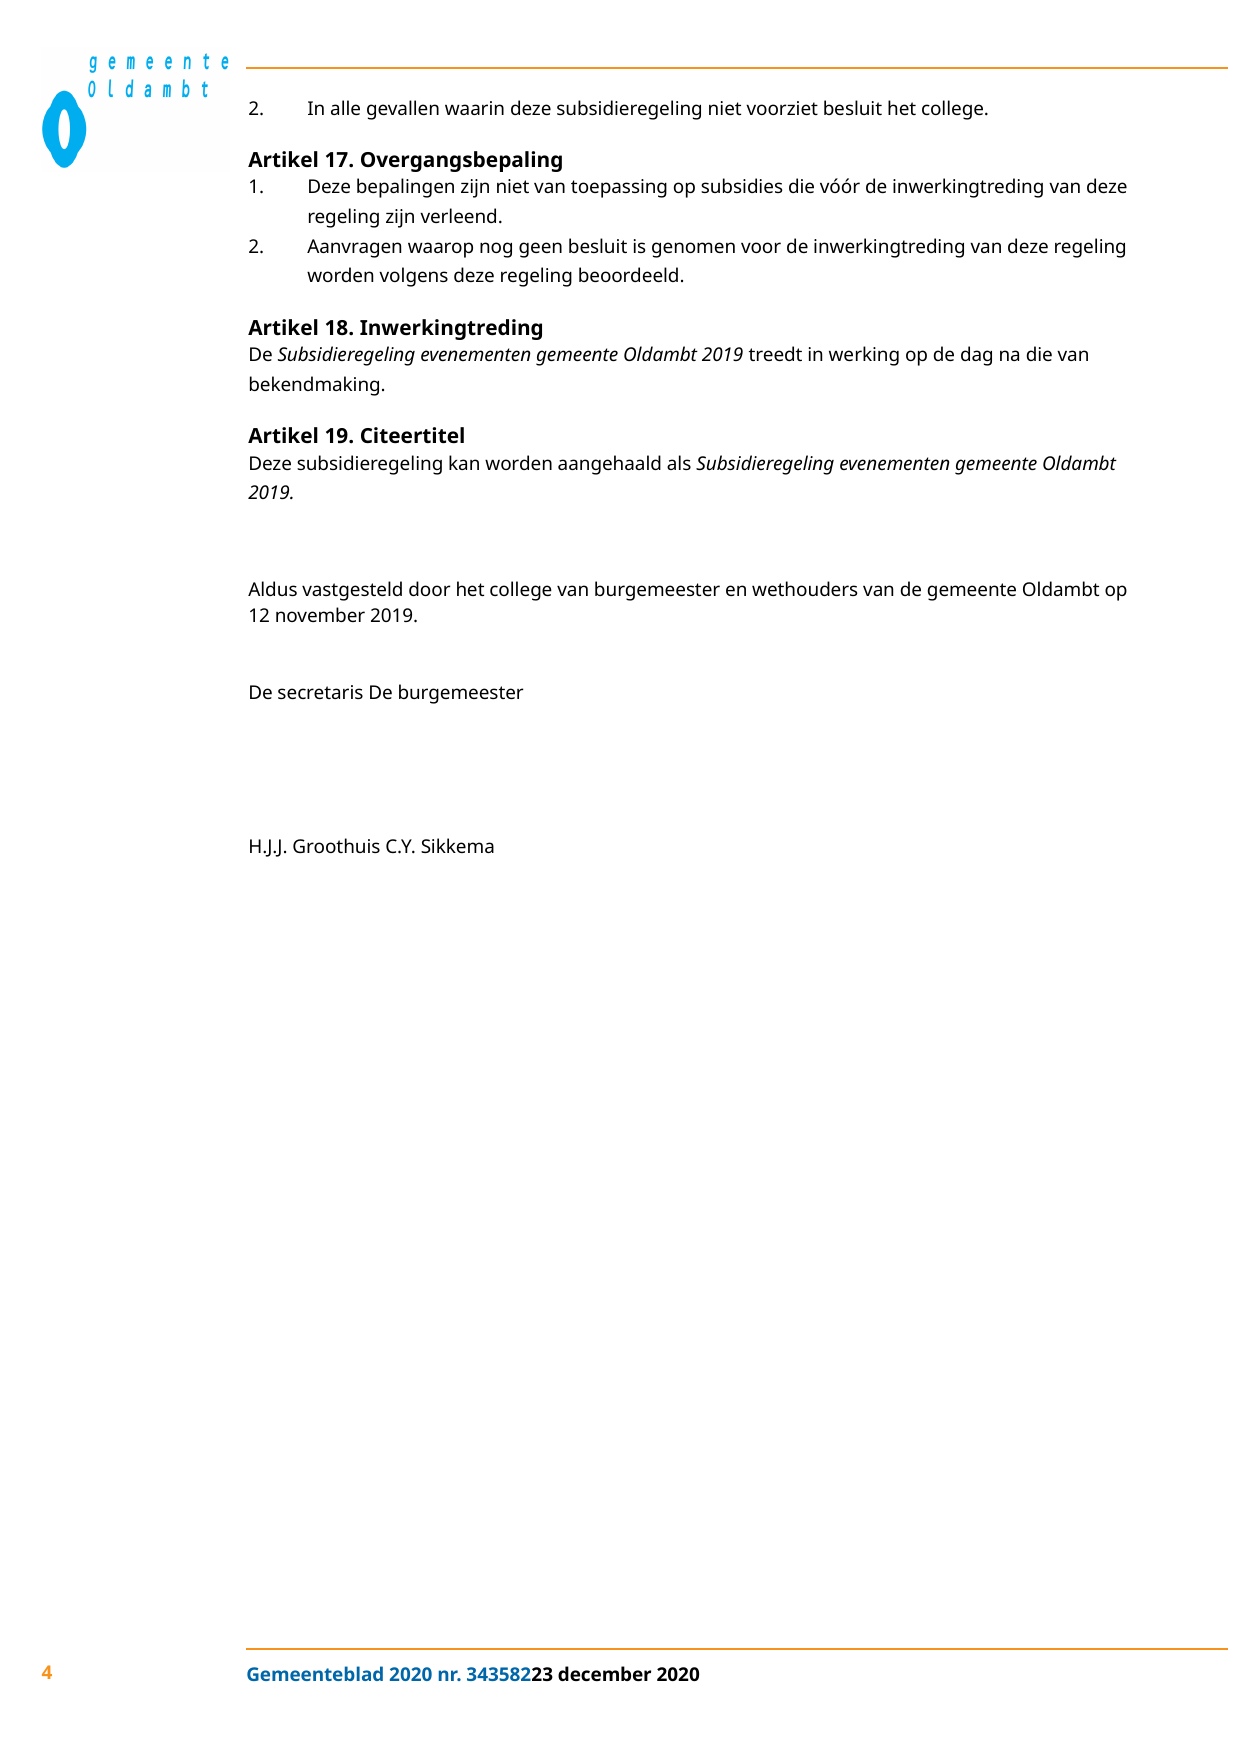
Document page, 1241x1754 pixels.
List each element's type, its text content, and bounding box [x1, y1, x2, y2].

text Aldus vastgesteld door het college van burgemeester en wethouders van de gemeente Oldambt op 12 november 2019. [248, 576, 1152, 628]
text H.J.J. Groothuis C.Y. Sikkema [248, 834, 1152, 859]
list Aanvragen waarop nog geen besluit is genomen voor de inwerkingtreding van deze regeling worden volgens deze regeling beoordeeld. [248, 233, 1152, 288]
text Artikel 17. Overgangsbepaling [248, 145, 1152, 174]
text De secretaris De burgemeester [248, 679, 1152, 705]
list In alle gevallen waarin deze subsidieregeling niet voorziet besluit het college. [248, 95, 1152, 121]
text De Subsidieregeling evenementen gemeente Oldambt 2019 treedt in werking op de dag na die van bekendmaking. [248, 341, 1152, 397]
picture [41, 47, 231, 172]
text Deze subsidieregeling kan worden aangehaald als Subsidieregeling evenementen gemeente Oldambt 2019. [248, 450, 1152, 505]
text Artikel 18. Inwerkingtreding [248, 313, 1152, 341]
text Artikel 19. Citeertitel [248, 421, 1152, 450]
list Deze bepalingen zijn niet van toepassing op subsidies die vóór de inwerkingtreding van deze regeling zijn verleend. [248, 174, 1152, 229]
